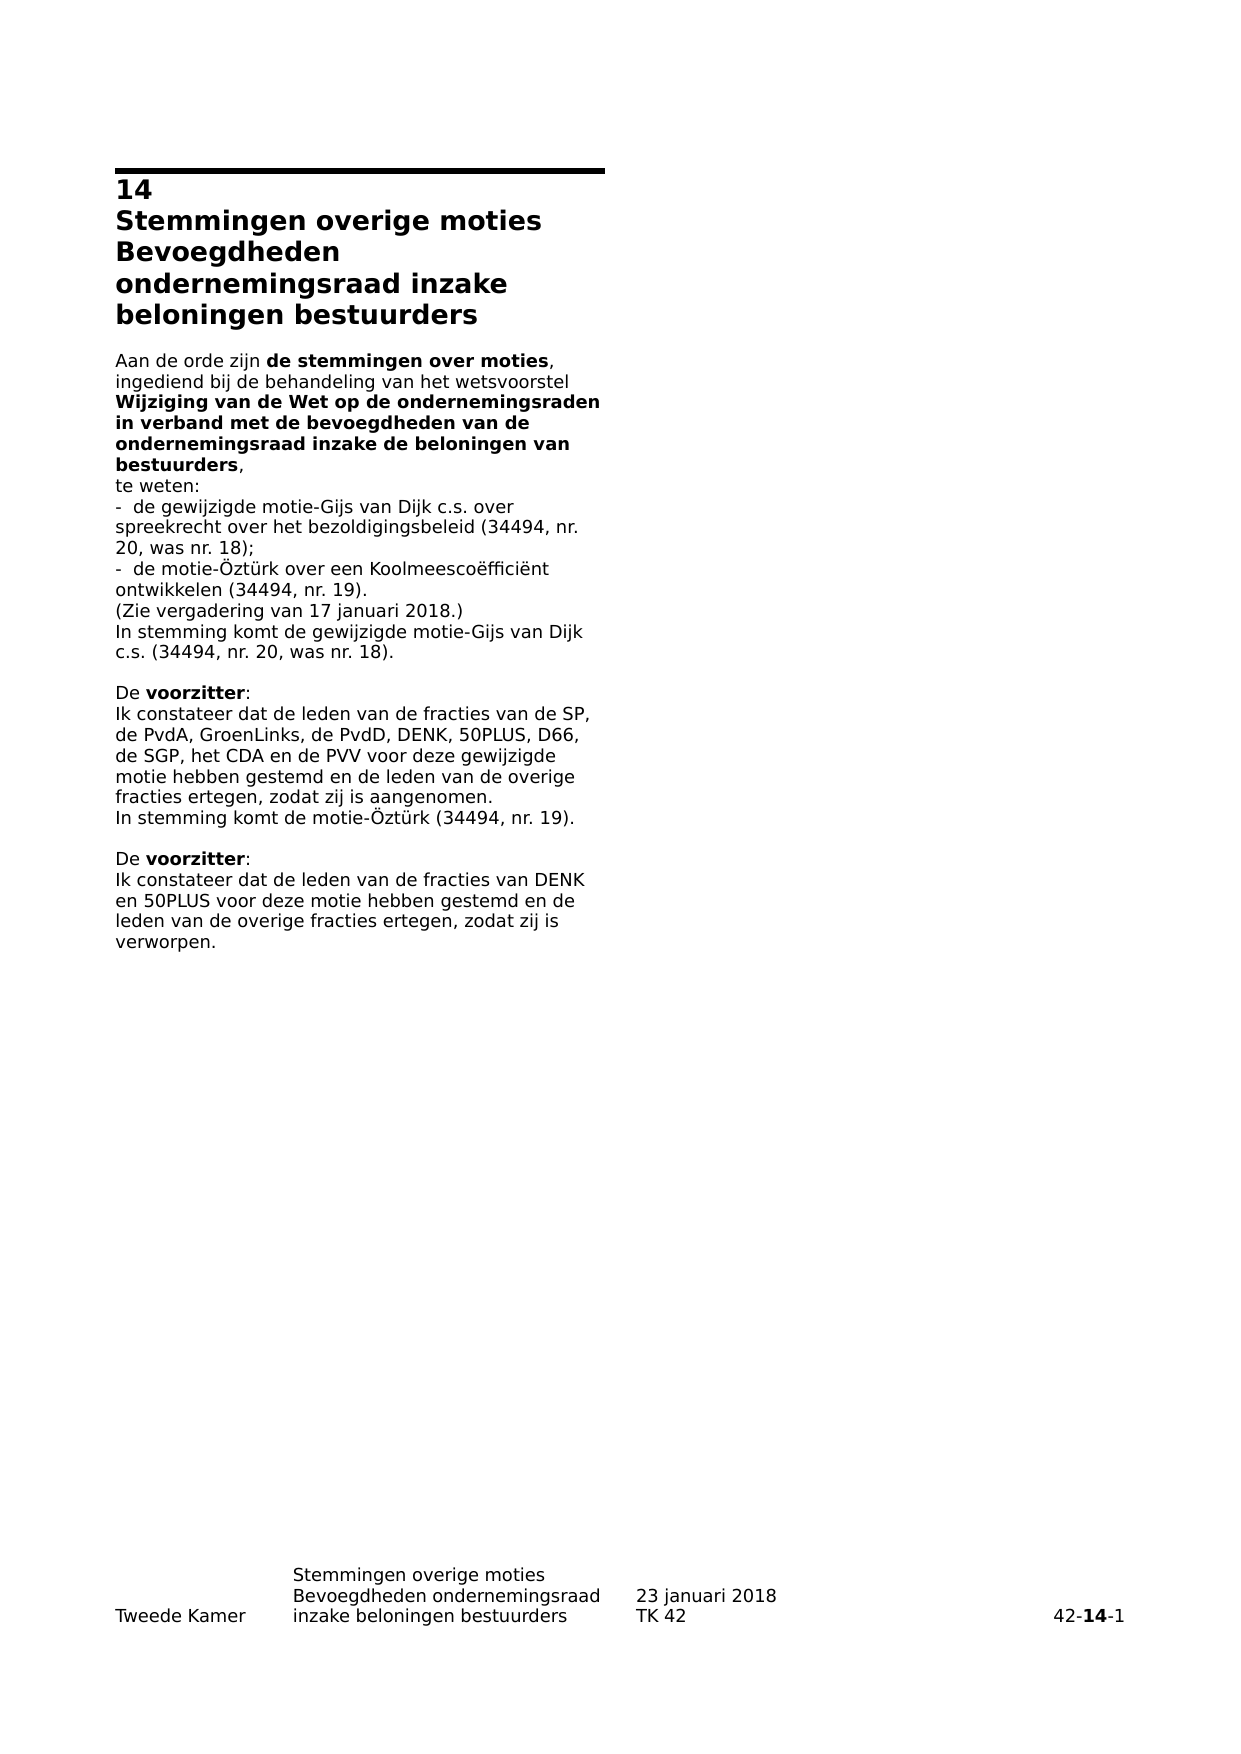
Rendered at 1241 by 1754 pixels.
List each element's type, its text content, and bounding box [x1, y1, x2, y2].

text Ik constateer dat de leden van de fracties van DENK en 50PLUS voor deze motie hebben gestemd en de leden van de overige fracties ertegen, zodat zij is verworpen. [115, 869, 605, 953]
text In stemming komt de gewijzigde motie-Gijs van Dijk c.s. (34494, nr. 20, was nr. 18). [115, 621, 605, 663]
text te weten: [115, 476, 605, 496]
text De voorzitter: [115, 849, 605, 869]
text In stemming komt de motie-Öztürk (34494, nr. 19). [115, 808, 605, 829]
text Ik constateer dat de leden van de fracties van de SP, de PvdA, GroenLinks, de PvdD, DENK, 50PLUS, D66, de SGP, het CDA en de PVV voor deze gewijzigde motie hebben gestemd en de leden van de overige fracties ertegen, zodat zij is aangenomen. [115, 704, 605, 808]
title 14 Stemmingen overige moties Bevoegdheden ondernemingsraad inzake beloningen bestuurders [115, 174, 605, 331]
list de gewijzigde motie-Gijs van Dijk c.s. over spreekrecht over het bezoldigingsbeleid (34494, nr. 20, was nr. 18); [115, 496, 605, 559]
text Aan de orde zijn de stemmingen over moties, ingediend bij de behandeling van het wetsvoorstel Wijziging van de Wet op de ondernemingsraden in verband met de bevoegdheden van de ondernemingsraad inzake de beloningen van bestuurders, [115, 351, 605, 476]
list de motie-Öztürk over een Koolmeescoëfficiënt ontwikkelen (34494, nr. 19). [115, 559, 605, 601]
text (Zie vergadering van 17 januari 2018.) [115, 601, 605, 621]
text De voorzitter: [115, 683, 605, 704]
